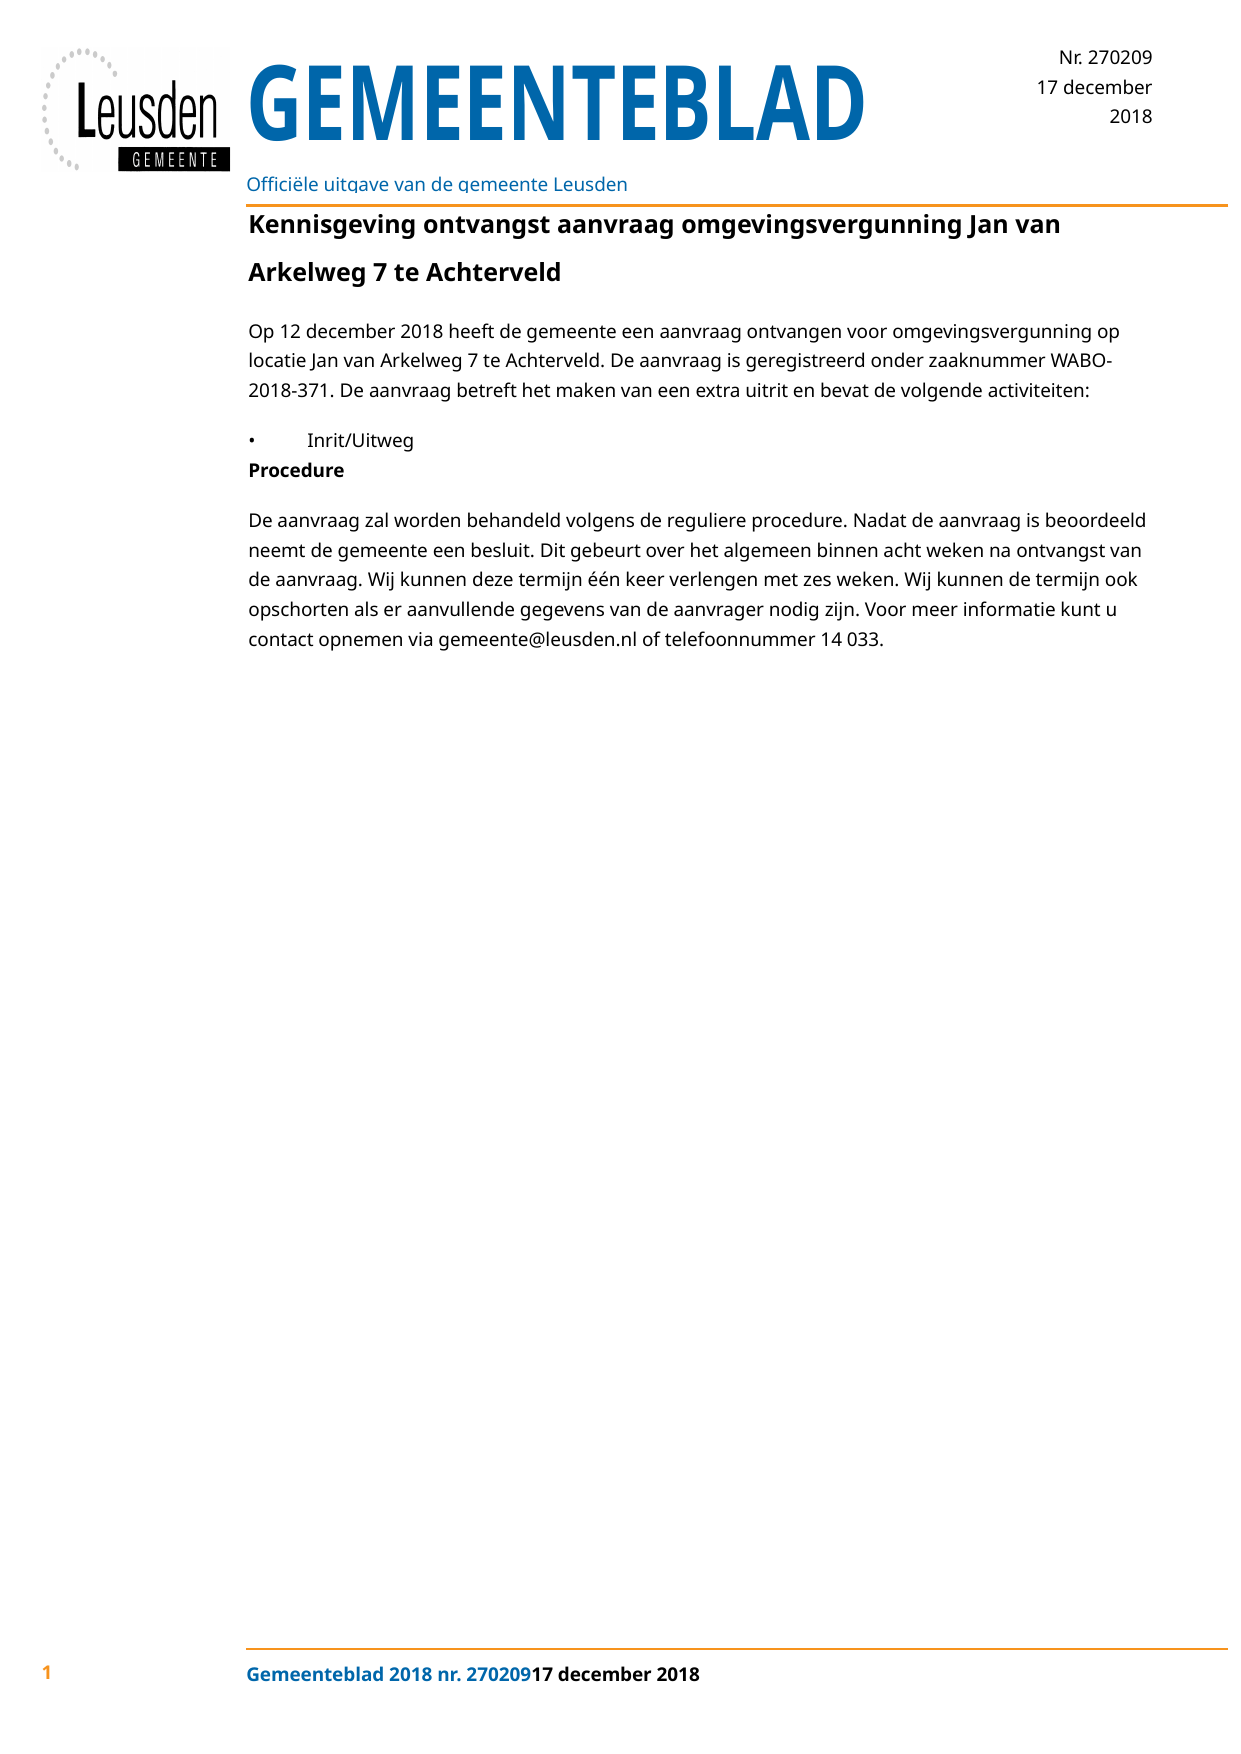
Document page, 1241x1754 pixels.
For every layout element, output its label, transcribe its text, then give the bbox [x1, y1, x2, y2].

text De aanvraag zal worden behandeld volgens de reguliere procedure. Nadat de aanvraag is beoordeeld neemt de gemeente een besluit. Dit gebeurt over het algemeen binnen acht weken na ontvangst van de aanvraag. Wij kunnen deze termijn één keer verlengen met zes weken. Wij kunnen de termijn ook opschorten als er aanvullende gegevens van de aanvrager nodig zijn. Voor meer informatie kunt u contact opnemen via gemeente@leusden.nl of telefoonnummer 14 033. [248, 507, 1152, 652]
text Op 12 december 2018 heeft de gemeente een aanvraag ontvangen voor omgevingsvergunning op locatie Jan van Arkelweg 7 te Achterveld. De aanvraag is geregistreerd onder zaaknummer WABO-2018-371. De aanvraag betreft het maken van een extra uitrit en bevat de volgende activiteiten: [248, 318, 1152, 403]
picture [41, 47, 231, 172]
text Kennisgeving ontvangst aanvraag omgevingsvergunning Jan van Arkelweg 7 te Achterveld [248, 207, 1152, 288]
list Inrit/Uitweg [248, 427, 1152, 453]
text Procedure [248, 457, 1152, 483]
